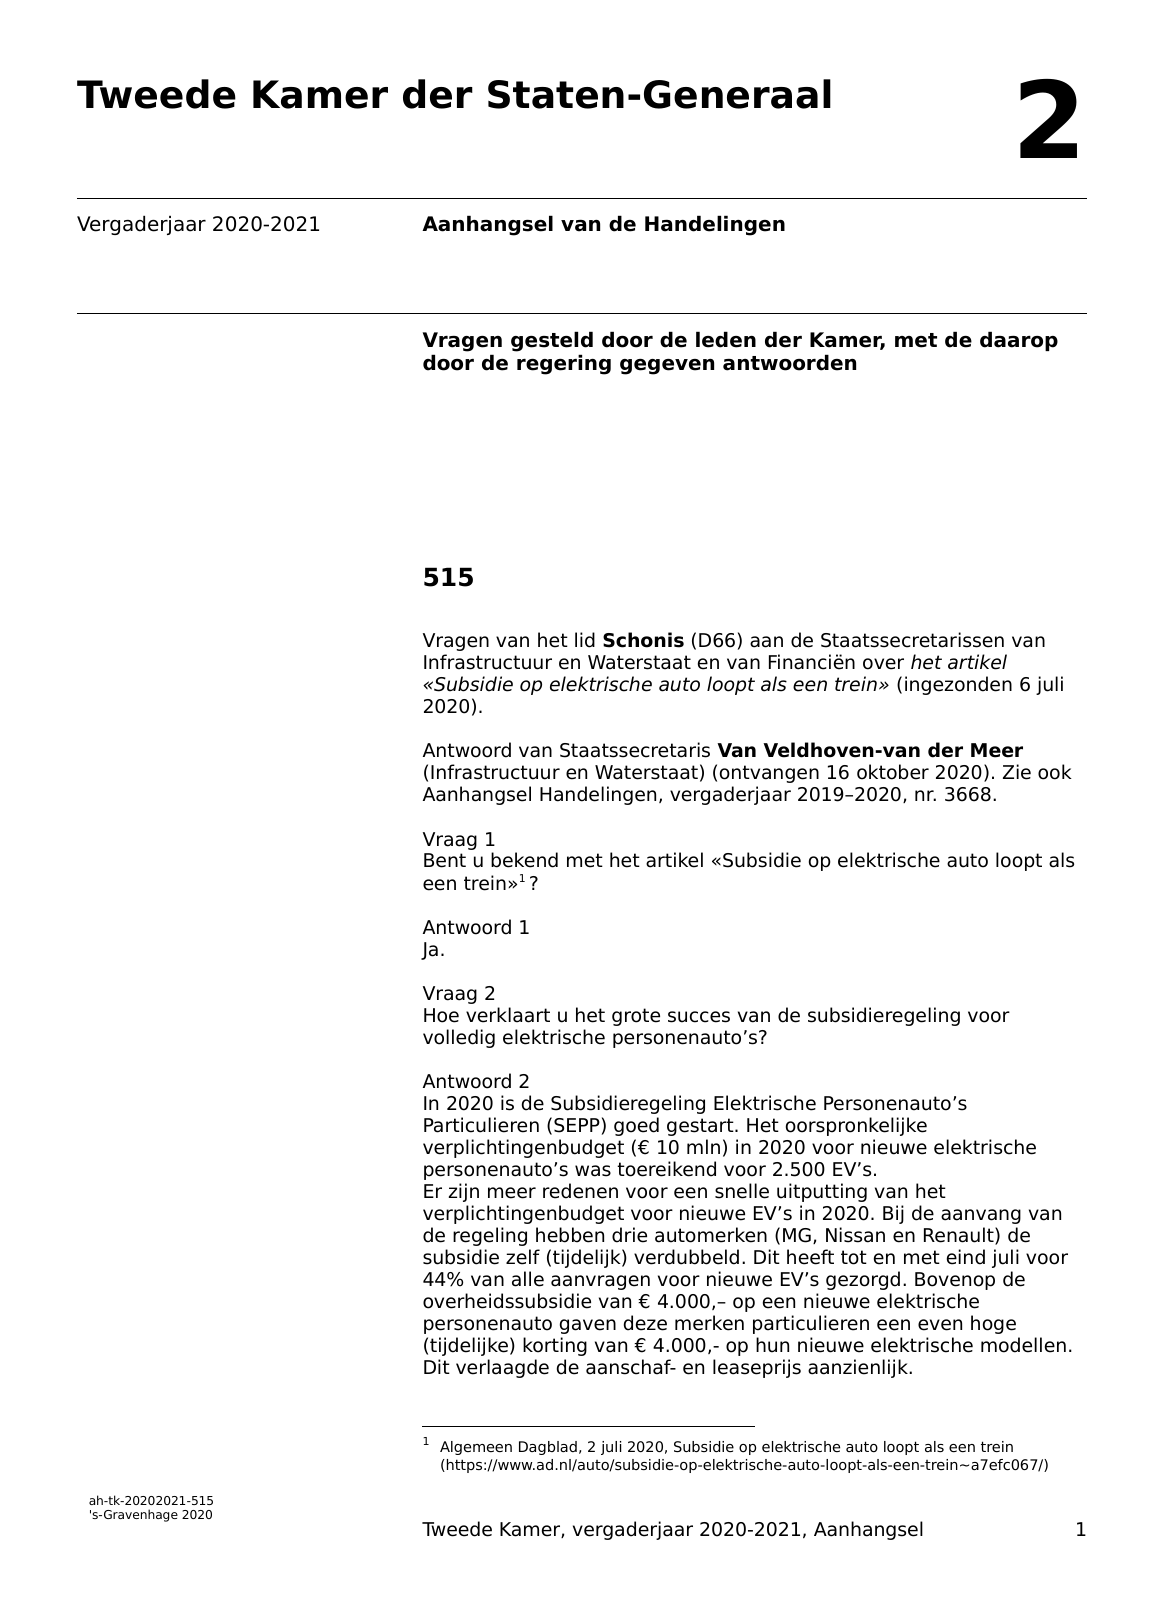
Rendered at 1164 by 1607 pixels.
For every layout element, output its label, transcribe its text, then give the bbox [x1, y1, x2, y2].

text Er zijn meer redenen voor een snelle uitputting van het verplichtingenbudget voor nieuwe EV’s in 2020. Bij de aanvang van de regeling hebben drie automerken (MG, Nissan en Renault) de subsidie zelf (tijdelijk) verdubbeld. Dit heeft tot en met eind juli voor 44% van alle aanvragen voor nieuwe EV’s gezorgd. Bovenop de overheidssubsidie van € 4.000,– op een nieuwe elektrische personenauto gaven deze merken particulieren een even hoge (tijdelijke) korting van € 4.000,- op hun nieuwe elektrische modellen. Dit verlaagde de aanschaf- en leaseprijs aanzienlijk. [422, 1181, 1087, 1378]
text Hoe verklaart u het grote succes van de subsidieregeling voor volledig elektrische personenauto’s? [422, 1005, 1087, 1049]
text Vraag 2 [422, 983, 1087, 1005]
table_cell [77, 314, 422, 375]
text In 2020 is de Subsidieregeling Elektrische Personenauto’s Particulieren (SEPP) goed gestart. Het oorspronkelijke verplichtingenbudget (€ 10 mln) in 2020 voor nieuwe elektrische personenauto’s was toereikend voor 2.500 EV’s. [422, 1093, 1087, 1181]
table_cell Aanhangsel van de Handelingen [422, 199, 1087, 313]
text 's-Gravenhage 2020 [88, 1508, 323, 1522]
text Antwoord van Staatssecretaris Van Veldhoven-van der Meer (Infrastructuur en Waterstaat) (ontvangen 16 oktober 2020). Zie ook Aanhangsel Handelingen, vergaderjaar 2019–2020, nr. 3668. [422, 740, 1087, 806]
table_header 2 [886, 59, 1087, 198]
text Vraag 1 [422, 828, 1087, 850]
table_cell Vergaderjaar 2020-2021 [77, 199, 422, 313]
text Antwoord 1 [422, 917, 1087, 938]
text Antwoord 2 [422, 1071, 1087, 1093]
text Vragen van het lid Schonis (D66) aan de Staatssecretarissen van Infrastructuur en Waterstaat en van Financiën over het artikel «Subsidie op elektrische auto loopt als een trein» (ingezonden 6 juli 2020). [422, 630, 1087, 718]
text 515 [422, 563, 1087, 592]
text Algemeen Dagblad, 2 juli 2020, Subsidie op elektrische auto loopt als een trein (https://www.ad.nl/auto/subsidie-op-elektrische-auto-loopt-als-een-trein~a7efc067/) [422, 1435, 1087, 1474]
text Ja. [422, 938, 1087, 961]
table_header Tweede Kamer der Staten-Generaal [77, 59, 886, 198]
text Bent u bekend met het artikel «Subsidie op elektrische auto loopt als een trein»? [422, 850, 1087, 894]
text ah-tk-20202021-515 [88, 1494, 323, 1508]
table_cell Vragen gesteld door de leden der Kamer, met de daarop door de regering gegeven antwoorden [422, 314, 1087, 375]
